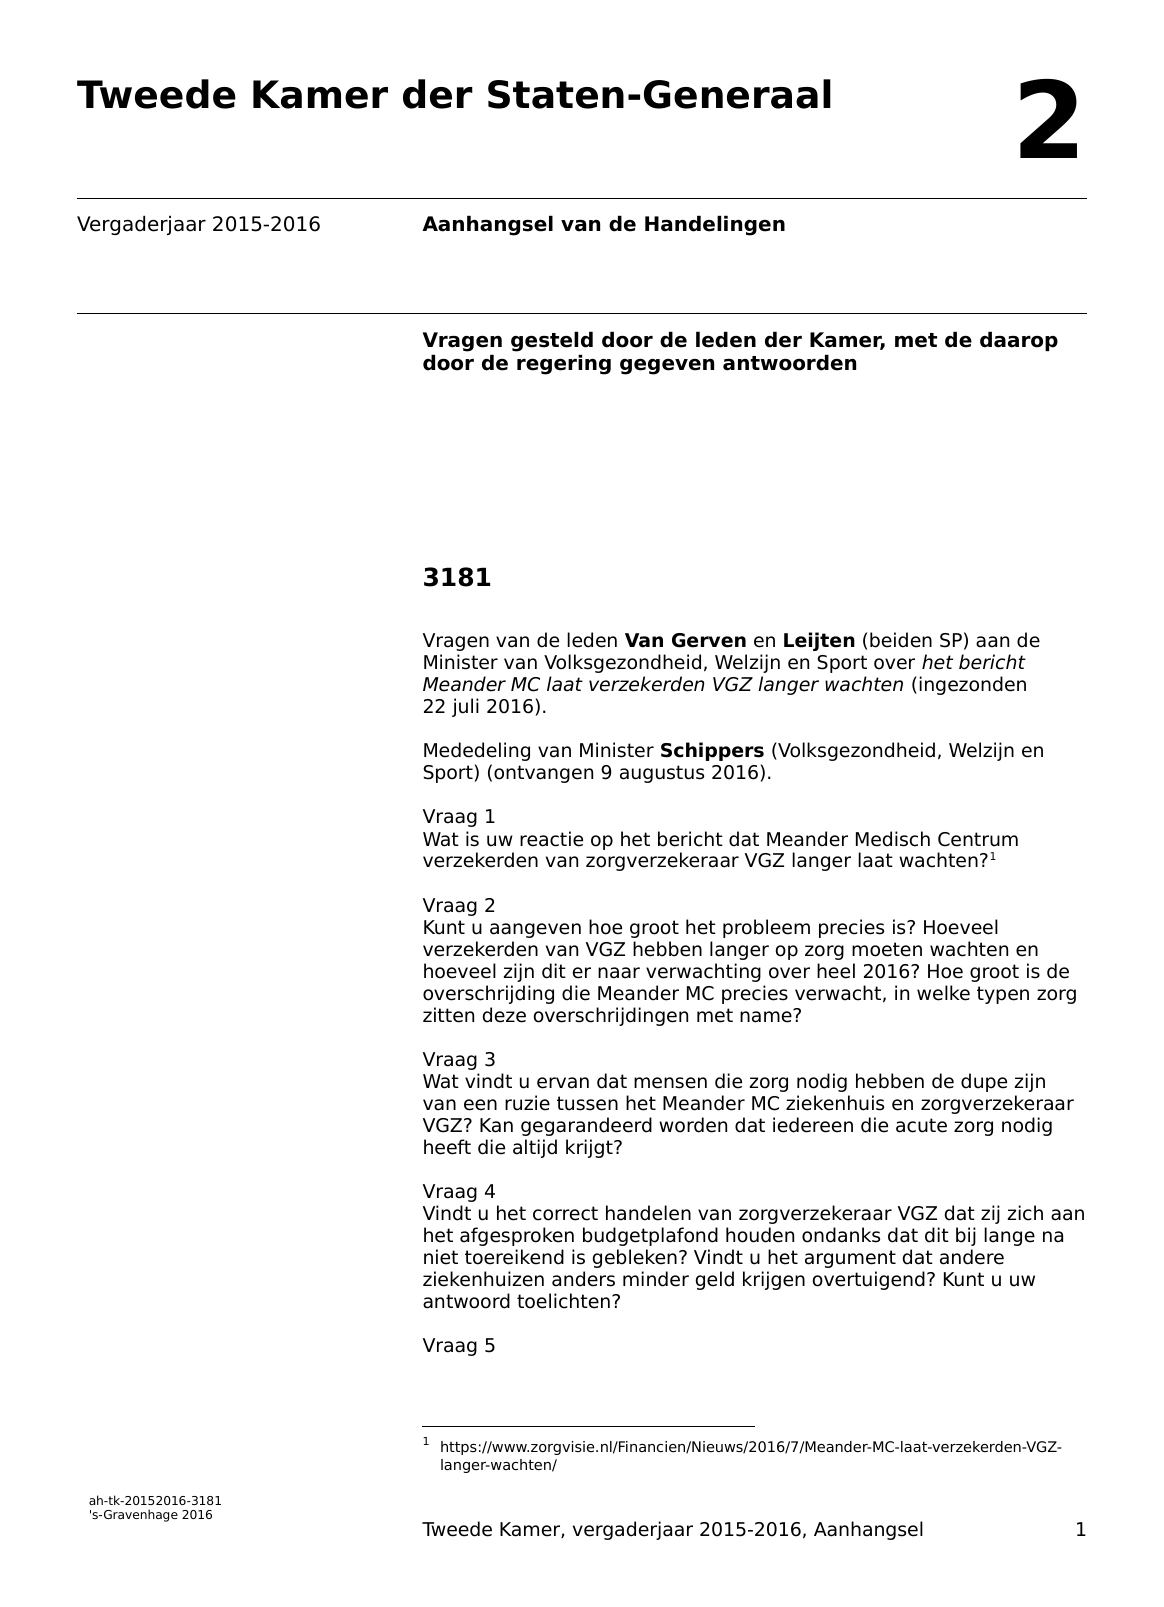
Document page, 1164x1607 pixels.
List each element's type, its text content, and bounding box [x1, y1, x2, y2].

table_header Tweede Kamer der Staten-Generaal [77, 59, 886, 198]
text Kunt u aangeven hoe groot het probleem precies is? Hoeveel verzekerden van VGZ hebben langer op zorg moeten wachten en hoeveel zijn dit er naar verwachting over heel 2016? Hoe groot is de overschrijding die Meander MC precies verwacht, in welke typen zorg zitten deze overschrijdingen met name? [422, 917, 1087, 1026]
text Vraag 4 [422, 1181, 1087, 1203]
table_cell Vergaderjaar 2015-2016 [77, 199, 422, 313]
text Mededeling van Minister Schippers (Volksgezondheid, Welzijn en Sport) (ontvangen 9 augustus 2016). [422, 740, 1087, 784]
text Vraag 2 [422, 894, 1087, 917]
text Wat is uw reactie op het bericht dat Meander Medisch Centrum verzekerden van zorgverzekeraar VGZ langer laat wachten? [422, 828, 1087, 872]
text 's-Gravenhage 2016 [88, 1508, 323, 1522]
text https://www.zorgvisie.nl/Financien/Nieuws/2016/7/Meander-MC-laat-verzekerden-VGZ-langer-wachten/ [422, 1435, 1087, 1474]
table_cell Vragen gesteld door de leden der Kamer, met de daarop door de regering gegeven antwoorden [422, 314, 1087, 375]
text 3181 [422, 563, 1087, 592]
text Vraag 1 [422, 806, 1087, 828]
text Vindt u het correct handelen van zorgverzekeraar VGZ dat zij zich aan het afgesproken budgetplafond houden ondanks dat dit bij lange na niet toereikend is gebleken? Vindt u het argument dat andere ziekenhuizen anders minder geld krijgen overtuigend? Kunt u uw antwoord toelichten? [422, 1203, 1087, 1313]
text Vraag 5 [422, 1335, 1087, 1357]
text Vraag 3 [422, 1049, 1087, 1071]
table_header 2 [886, 59, 1087, 198]
text Vragen van de leden Van Gerven en Leijten (beiden SP) aan de Minister van Volksgezondheid, Welzijn en Sport over het bericht Meander MC laat verzekerden VGZ langer wachten (ingezonden 22 juli 2016). [422, 630, 1087, 718]
table_cell Aanhangsel van de Handelingen [422, 199, 1087, 313]
table_cell [77, 314, 422, 375]
text ah-tk-20152016-3181 [88, 1494, 323, 1508]
text Wat vindt u ervan dat mensen die zorg nodig hebben de dupe zijn van een ruzie tussen het Meander MC ziekenhuis en zorgverzekeraar VGZ? Kan gegarandeerd worden dat iedereen die acute zorg nodig heeft die altijd krijgt? [422, 1071, 1087, 1158]
